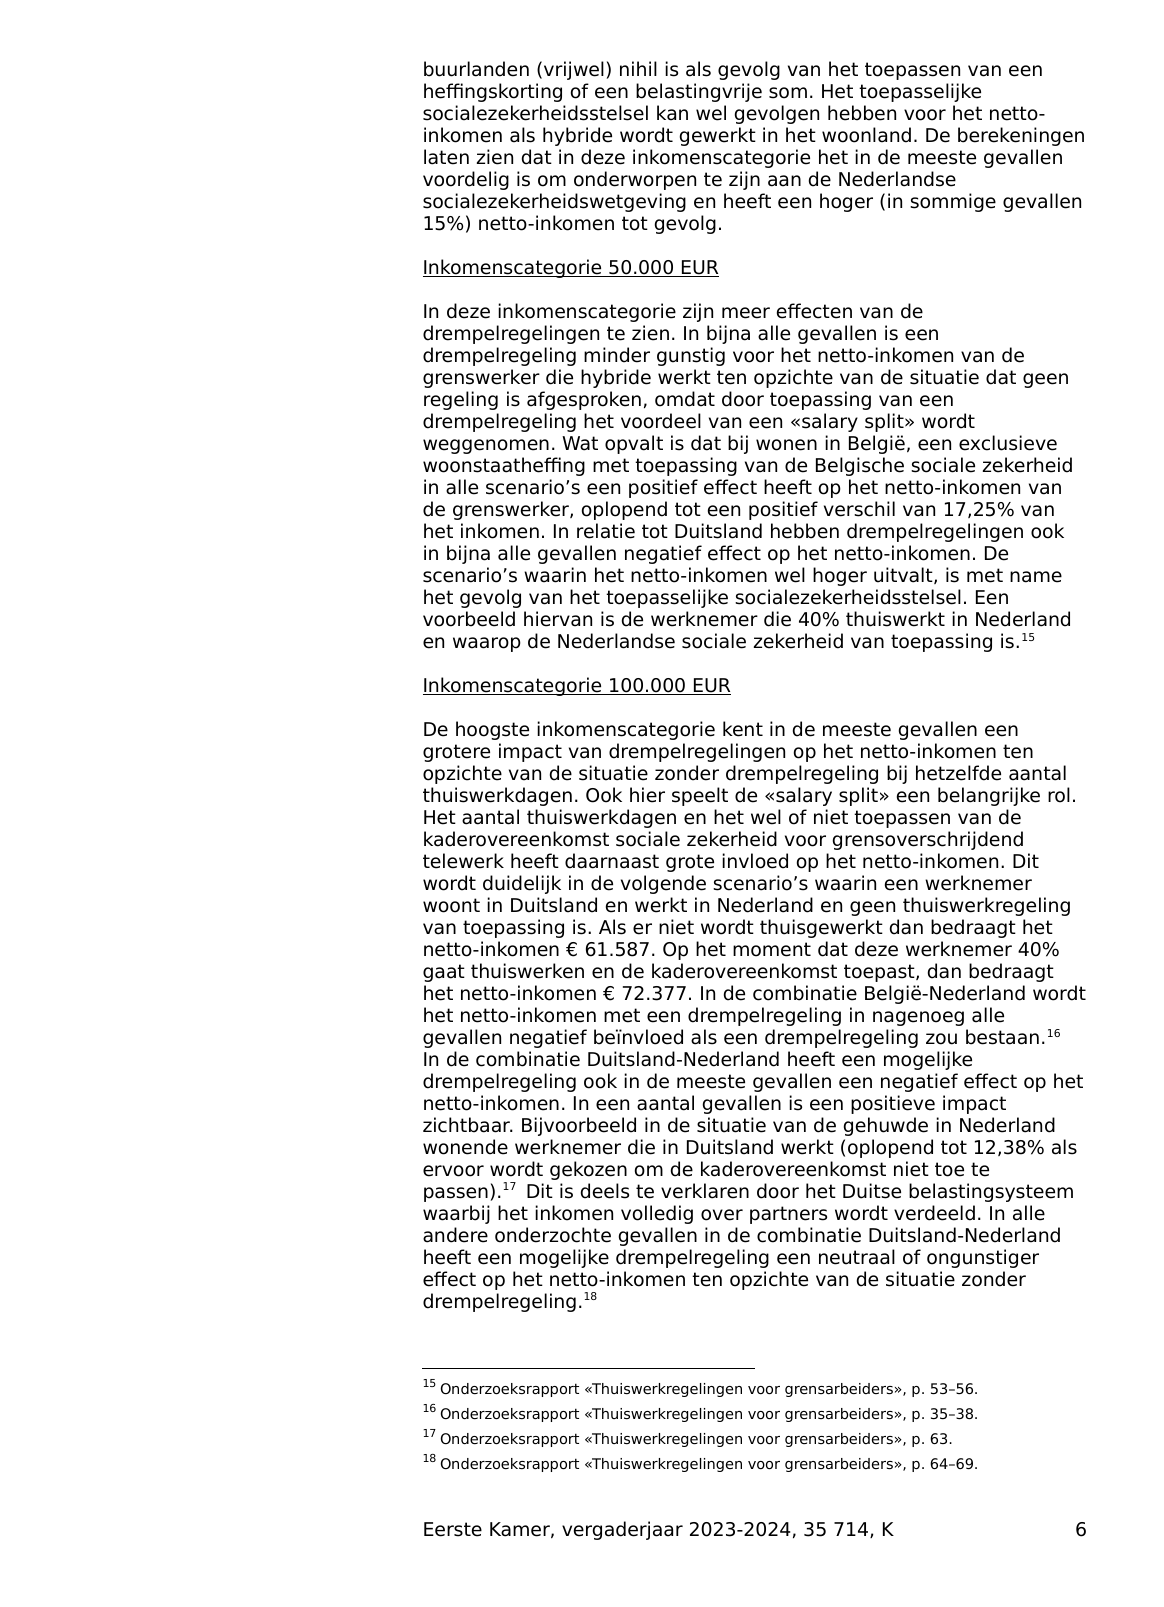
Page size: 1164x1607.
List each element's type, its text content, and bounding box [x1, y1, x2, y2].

text Onderzoeksrapport «Thuiswerkregelingen voor grensarbeiders», p. 53–56. [422, 1377, 1087, 1399]
text De hoogste inkomenscategorie kent in de meeste gevallen een grotere impact van drempelregelingen op het netto-inkomen ten opzichte van de situatie zonder drempelregeling bij hetzelfde aantal thuiswerkdagen. Ook hier speelt de «salary split» een belangrijke rol. Het aantal thuiswerkdagen en het wel of niet toepassen van de kaderovereenkomst sociale zekerheid voor grensoverschrijdend telewerk heeft daarnaast grote invloed op het netto-inkomen. Dit wordt duidelijk in de volgende scenario’s waarin een werknemer woont in Duitsland en werkt in Nederland en geen thuiswerkregeling van toepassing is. Als er niet wordt thuisgewerkt dan bedraagt het netto-inkomen € 61.587. Op het moment dat deze werknemer 40% gaat thuiswerken en de kaderovereenkomst toepast, dan bedraagt het netto-inkomen € 72.377. In de combinatie België-Nederland wordt het netto-inkomen met een drempelregeling in nagenoeg alle gevallen negatief beïnvloed als een drempelregeling zou bestaan. In de combinatie Duitsland-Nederland heeft een mogelijke drempelregeling ook in de meeste gevallen een negatief effect op het netto-inkomen. In een aantal gevallen is een positieve impact zichtbaar. Bijvoorbeeld in de situatie van de gehuwde in Nederland wonende werknemer die in Duitsland werkt (oplopend tot 12,38% als ervoor wordt gekozen om de kaderovereenkomst niet toe te passen). Dit is deels te verklaren door het Duitse belastingsysteem waarbij het inkomen volledig over partners wordt verdeeld. In alle andere onderzochte gevallen in de combinatie Duitsland-Nederland heeft een mogelijke drempelregeling een neutraal of ongunstiger effect op het netto-inkomen ten opzichte van de situatie zonder drempelregeling. [422, 719, 1087, 1313]
text Onderzoeksrapport «Thuiswerkregelingen voor grensarbeiders», p. 63. [422, 1427, 1087, 1449]
text Onderzoeksrapport «Thuiswerkregelingen voor grensarbeiders», p. 35–38. [422, 1402, 1087, 1424]
text In deze inkomenscategorie zijn meer effecten van de drempelregelingen te zien. In bijna alle gevallen is een drempelregeling minder gunstig voor het netto-inkomen van de grenswerker die hybride werkt ten opzichte van de situatie dat geen regeling is afgesproken, omdat door toepassing van een drempelregeling het voordeel van een «salary split» wordt weggenomen. Wat opvalt is dat bij wonen in België, een exclusieve woonstaatheffing met toepassing van de Belgische sociale zekerheid in alle scenario’s een positief effect heeft op het netto-inkomen van de grenswerker, oplopend tot een positief verschil van 17,25% van het inkomen. In relatie tot Duitsland hebben drempelregelingen ook in bijna alle gevallen negatief effect op het netto-inkomen. De scenario’s waarin het netto-inkomen wel hoger uitvalt, is met name het gevolg van het toepasselijke socialezekerheidsstelsel. Een voorbeeld hiervan is de werknemer die 40% thuiswerkt in Nederland en waarop de Nederlandse sociale zekerheid van toepassing is. [422, 301, 1087, 653]
subtitle Inkomenscategorie 50.000 EUR [422, 257, 1087, 279]
subtitle Inkomenscategorie 100.000 EUR [422, 675, 1087, 697]
text buurlanden (vrijwel) nihil is als gevolg van het toepassen van een heffingskorting of een belastingvrije som. Het toepasselijke socialezekerheidsstelsel kan wel gevolgen hebben voor het netto-inkomen als hybride wordt gewerkt in het woonland. De berekeningen laten zien dat in deze inkomenscategorie het in de meeste gevallen voordelig is om onderworpen te zijn aan de Nederlandse socialezekerheidswetgeving en heeft een hoger (in sommige gevallen 15%) netto-inkomen tot gevolg. [422, 59, 1087, 235]
text Onderzoeksrapport «Thuiswerkregelingen voor grensarbeiders», p. 64–69. [422, 1452, 1087, 1474]
